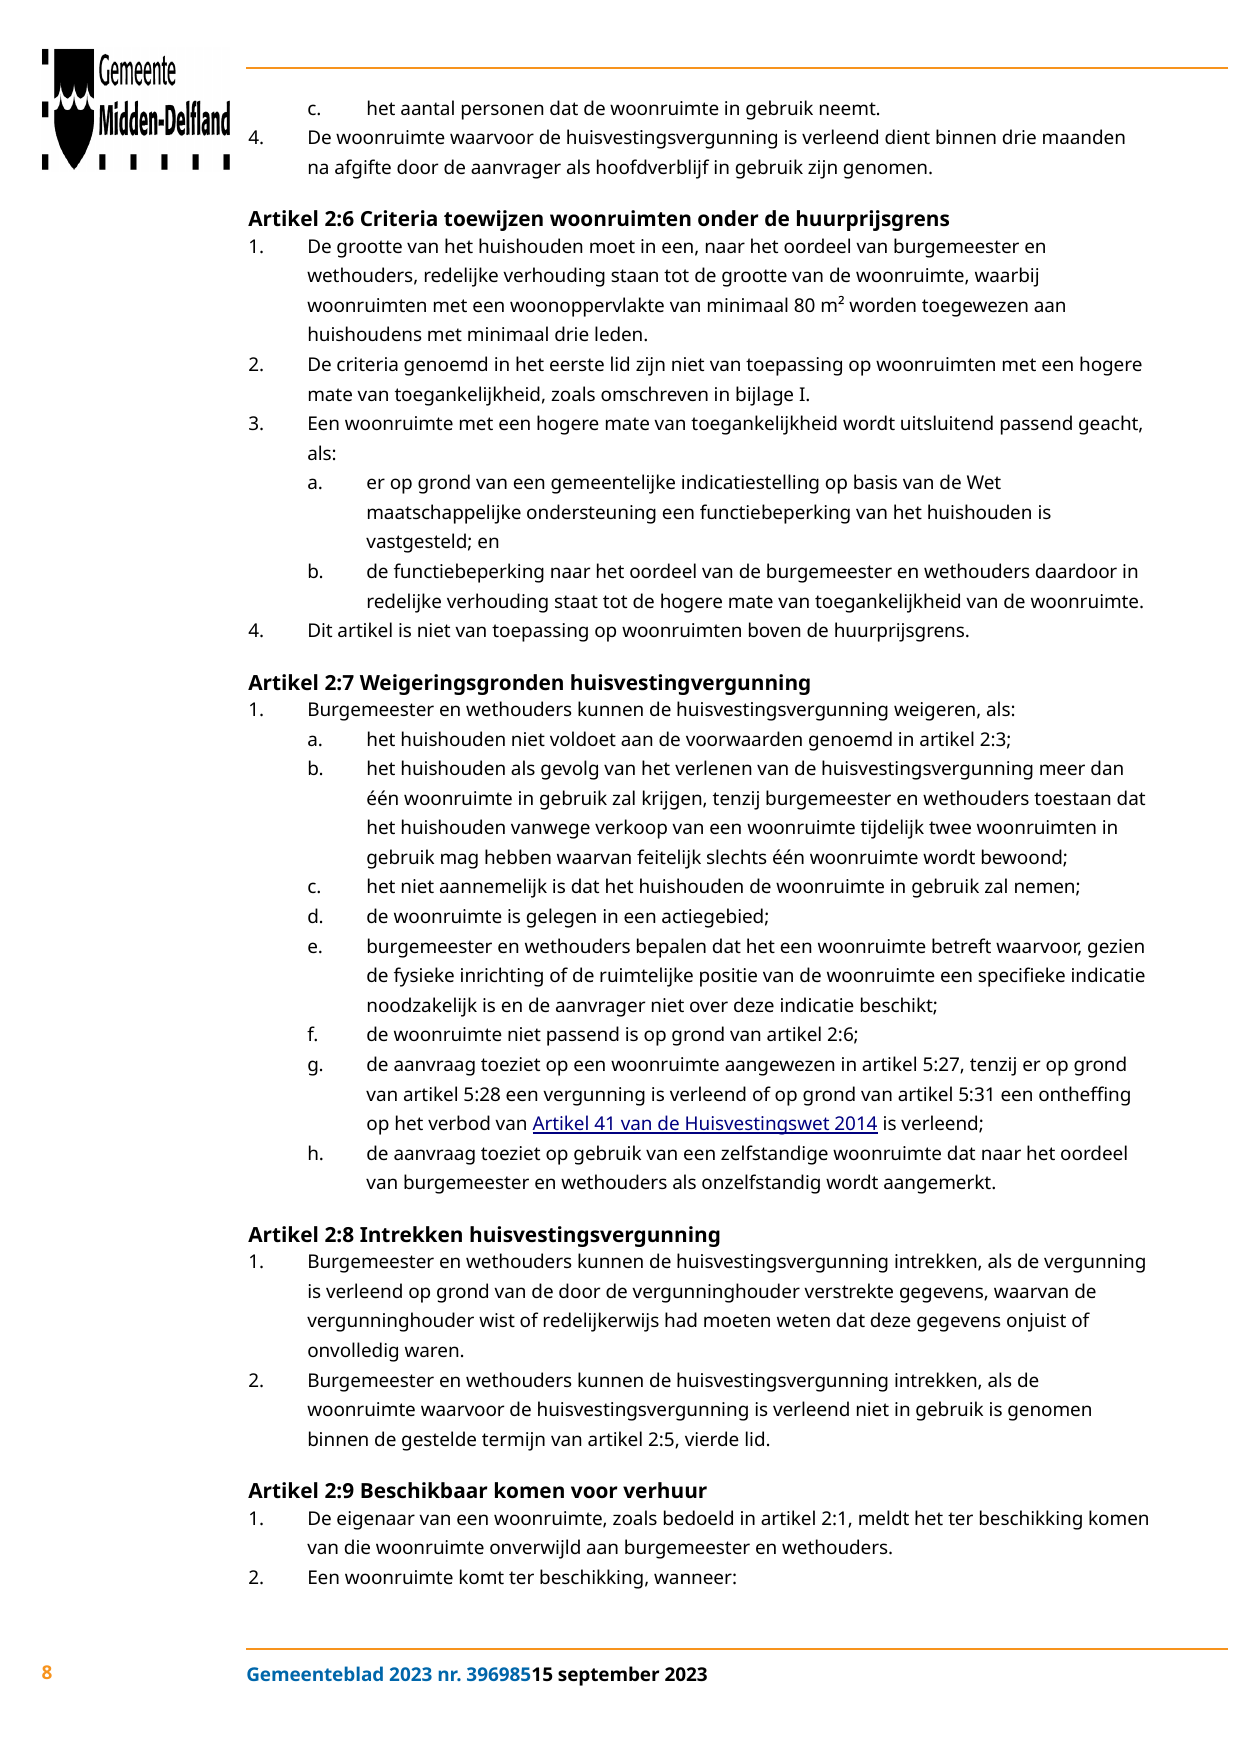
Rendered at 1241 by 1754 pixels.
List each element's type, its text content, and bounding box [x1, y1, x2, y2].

list de woonruimte niet passend is op grond van artikel 2:6; [307, 1022, 1152, 1047]
list Burgemeester en wethouders kunnen de huisvestingsvergunning weigeren, als: [248, 696, 1152, 722]
list Een woonruimte komt ter beschikking, wanneer: [248, 1564, 1152, 1590]
list Dit artikel is niet van toepassing op woonruimten boven de huurprijsgrens. [248, 617, 1152, 643]
picture [41, 47, 231, 172]
list de aanvraag toeziet op een woonruimte aangewezen in artikel 5:27, tenzij er op grond van artikel 5:28 een vergunning is verleend of op grond van artikel 5:31 een ontheffing op het verbod van Artikel 41 van de Huisvestingswet 2014 is verleend; [307, 1051, 1152, 1136]
text Artikel 2:6 Criteria toewijzen woonruimten onder de huurprijsgrens [248, 204, 1152, 233]
list De woonruimte waarvoor de huisvestingsvergunning is verleend dient binnen drie maanden na afgifte door de aanvrager als hoofdverblijf in gebruik zijn genomen. [248, 124, 1152, 180]
list De eigenaar van een woonruimte, zoals bedoeld in artikel 2:1, meldt het ter beschikking komen van die woonruimte onverwijld aan burgemeester en wethouders. [248, 1505, 1152, 1560]
list de functiebeperking naar het oordeel van de burgemeester en wethouders daardoor in redelijke verhouding staat tot de hogere mate van toegankelijkheid van de woonruimte. [307, 558, 1152, 613]
text Artikel 2:8 Intrekken huisvestingsvergunning [248, 1220, 1152, 1248]
text Artikel 2:7 Weigeringsgronden huisvestingvergunning [248, 668, 1152, 696]
list Burgemeester en wethouders kunnen de huisvestingsvergunning intrekken, als de vergunning is verleend op grond van de door de vergunninghouder verstrekte gegevens, waarvan de vergunninghouder wist of redelijkerwijs had moeten weten dat deze gegevens onjuist of onvolledig waren. [248, 1248, 1152, 1363]
list het aantal personen dat de woonruimte in gebruik neemt. [307, 95, 1152, 121]
list de woonruimte is gelegen in een actiegebied; [307, 903, 1152, 929]
list de aanvraag toeziet op gebruik van een zelfstandige woonruimte dat naar het oordeel van burgemeester en wethouders als onzelfstandig wordt aangemerkt. [307, 1140, 1152, 1195]
text Artikel 2:9 Beschikbaar komen voor verhuur [248, 1476, 1152, 1505]
list De criteria genoemd in het eerste lid zijn niet van toepassing op woonruimten met een hogere mate van toegankelijkheid, zoals omschreven in bijlage I. [248, 351, 1152, 406]
list het niet aannemelijk is dat het huishouden de woonruimte in gebruik zal nemen; [307, 874, 1152, 899]
list De grootte van het huishouden moet in een, naar het oordeel van burgemeester en wethouders, redelijke verhouding staan tot de grootte van de woonruimte, waarbij woonruimten met een woonoppervlakte van minimaal 80 m² worden toegewezen aan huishoudens met minimaal drie leden. [248, 233, 1152, 347]
list Burgemeester en wethouders kunnen de huisvestingsvergunning intrekken, als de woonruimte waarvoor de huisvestingsvergunning is verleend niet in gebruik is genomen binnen de gestelde termijn van artikel 2:5, vierde lid. [248, 1367, 1152, 1452]
list Een woonruimte met een hogere mate van toegankelijkheid wordt uitsluitend passend geacht, als: [248, 410, 1152, 466]
list het huishouden niet voldoet aan de voorwaarden genoemd in artikel 2:3; [307, 726, 1152, 752]
list burgemeester en wethouders bepalen dat het een woonruimte betreft waarvoor, gezien de fysieke inrichting of de ruimtelijke positie van de woonruimte een specifieke indicatie noodzakelijk is en de aanvrager niet over deze indicatie beschikt; [307, 933, 1152, 1018]
list het huishouden als gevolg van het verlenen van de huisvestingsvergunning meer dan één woonruimte in gebruik zal krijgen, tenzij burgemeester en wethouders toestaan dat het huishouden vanwege verkoop van een woonruimte tijdelijk twee woonruimten in gebruik mag hebben waarvan feitelijk slechts één woonruimte wordt bewoond; [307, 755, 1152, 870]
list er op grond van een gemeentelijke indicatiestelling op basis van de Wet maatschappelijke ondersteuning een functiebeperking van het huishouden is vastgesteld; en [307, 469, 1152, 554]
